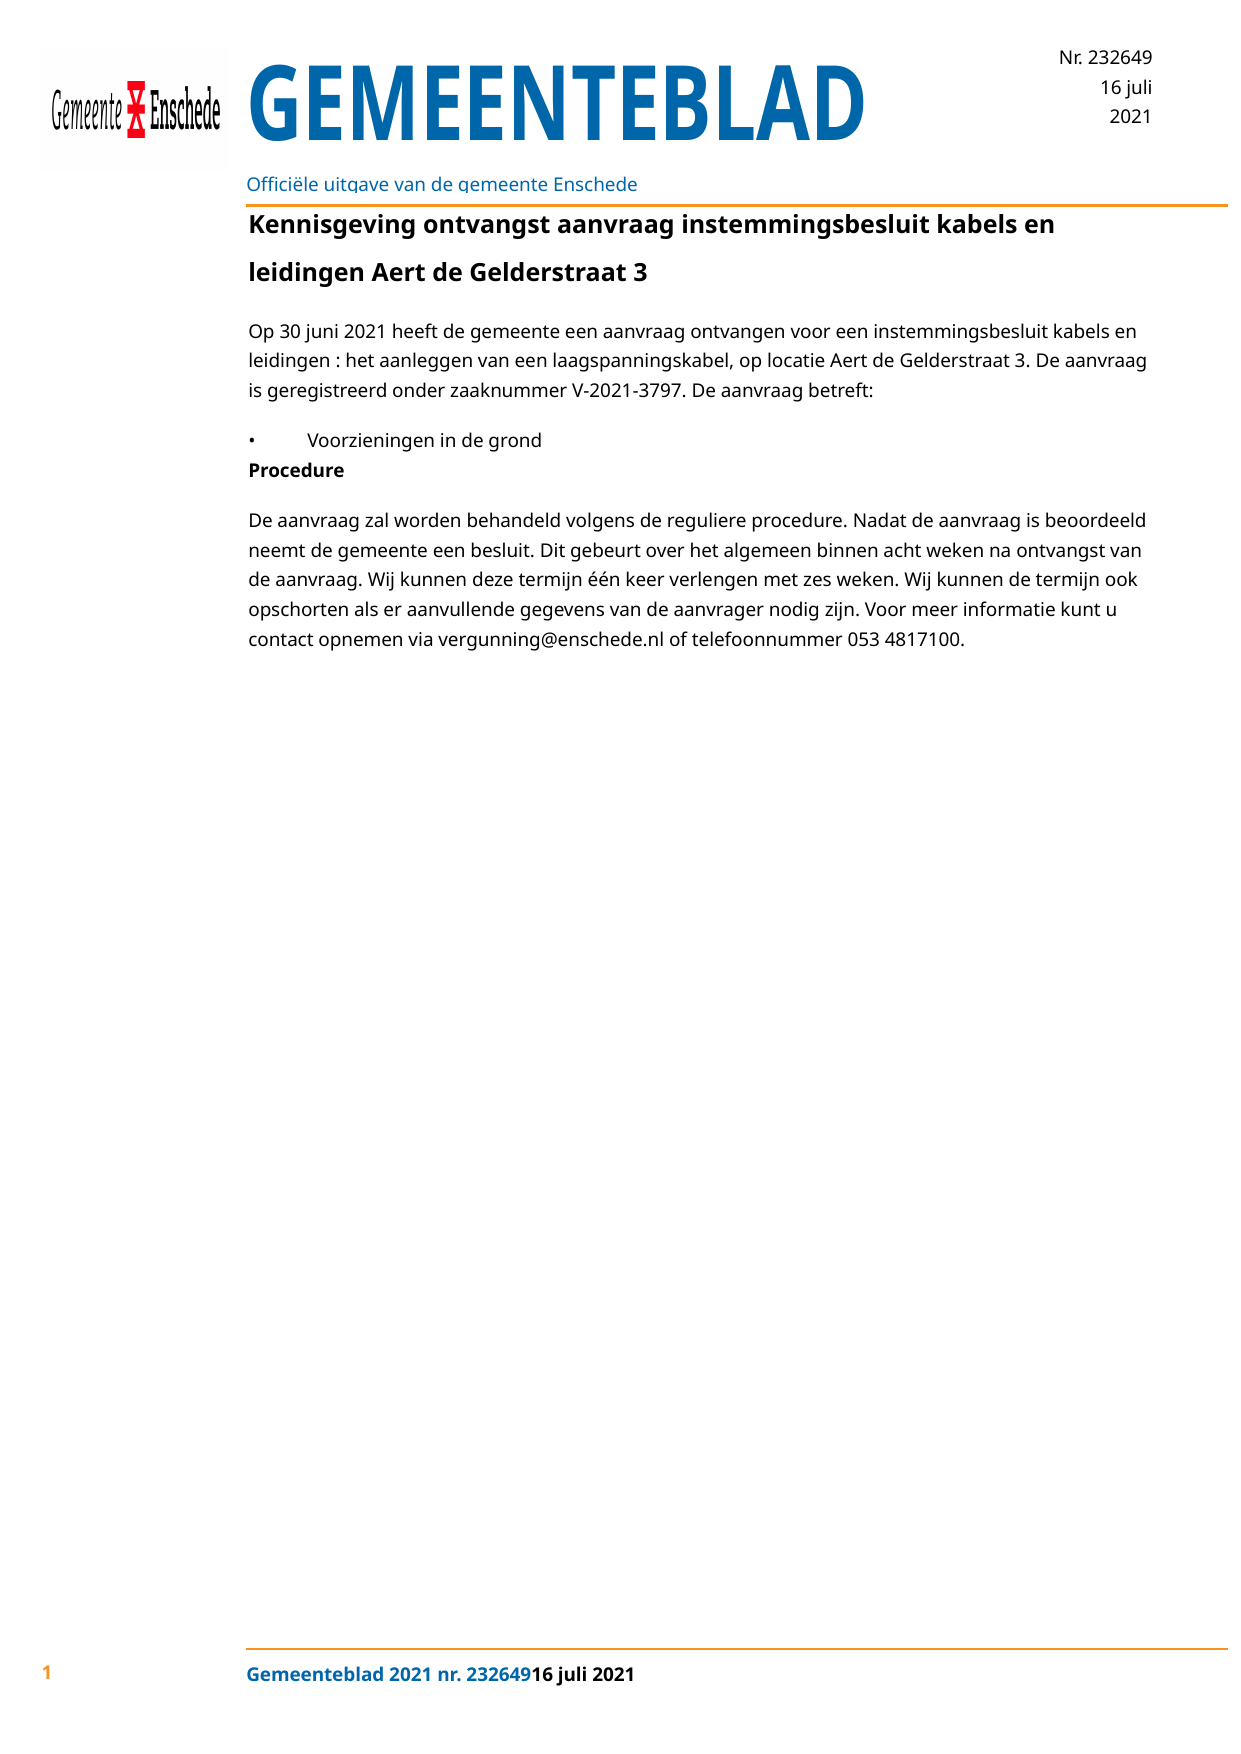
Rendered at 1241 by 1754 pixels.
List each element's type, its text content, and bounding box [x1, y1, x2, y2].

text De aanvraag zal worden behandeld volgens de reguliere procedure. Nadat de aanvraag is beoordeeld neemt de gemeente een besluit. Dit gebeurt over het algemeen binnen acht weken na ontvangst van de aanvraag. Wij kunnen deze termijn één keer verlengen met zes weken. Wij kunnen de termijn ook opschorten als er aanvullende gegevens van de aanvrager nodig zijn. Voor meer informatie kunt u contact opnemen via vergunning@enschede.nl of telefoonnummer 053 4817100. [248, 507, 1152, 652]
picture [41, 47, 231, 172]
list Voorzieningen in de grond [248, 427, 1152, 453]
text Procedure [248, 457, 1152, 483]
text Op 30 juni 2021 heeft de gemeente een aanvraag ontvangen voor een instemmingsbesluit kabels en leidingen : het aanleggen van een laagspanningskabel, op locatie Aert de Gelderstraat 3. De aanvraag is geregistreerd onder zaaknummer V-2021-3797. De aanvraag betreft: [248, 318, 1152, 403]
text Kennisgeving ontvangst aanvraag instemmingsbesluit kabels en leidingen Aert de Gelderstraat 3 [248, 207, 1152, 288]
